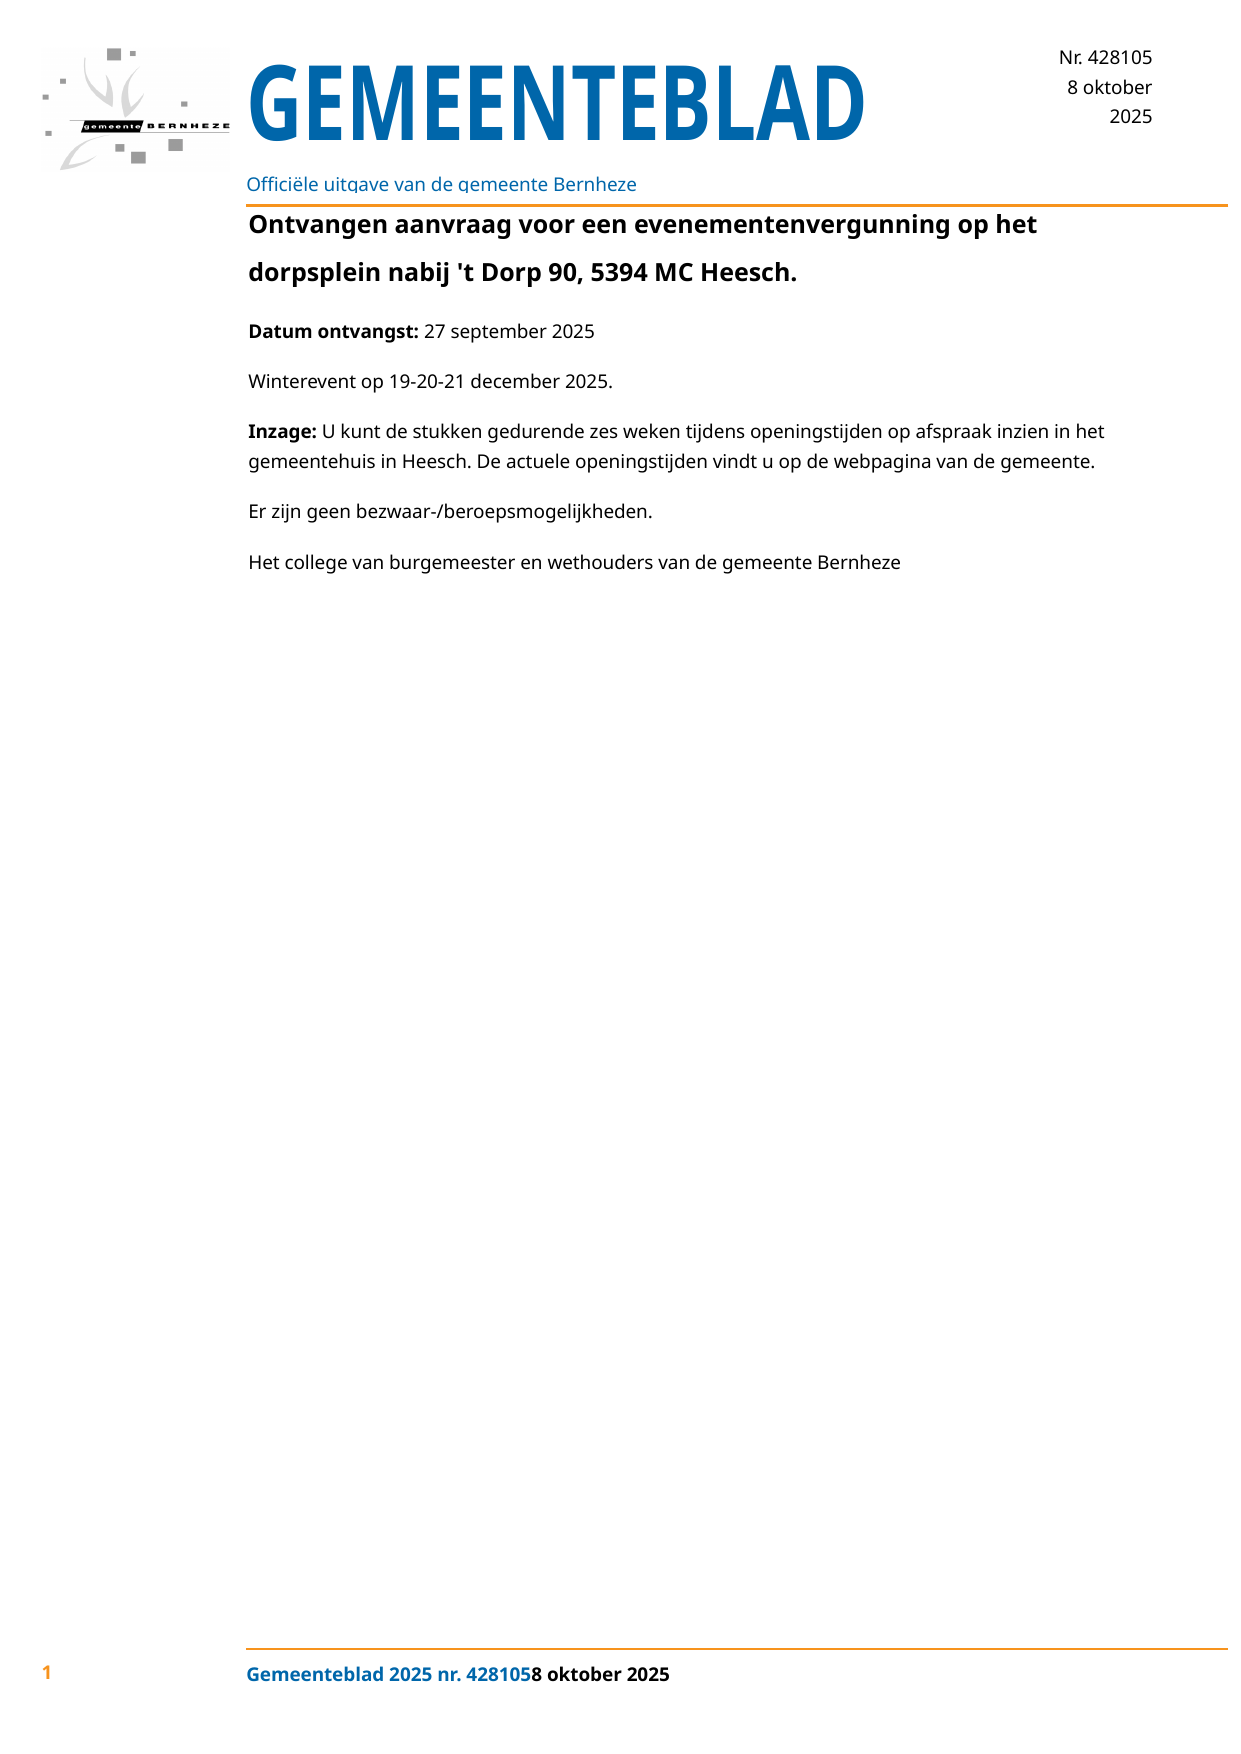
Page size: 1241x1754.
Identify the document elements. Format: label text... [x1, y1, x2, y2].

text Datum ontvangst: 27 september 2025 [248, 318, 1152, 344]
text Het college van burgemeester en wethouders van de gemeente Bernheze [248, 549, 1152, 575]
text Er zijn geen bezwaar-/beroepsmogelijkheden. [248, 499, 1152, 524]
text Ontvangen aanvraag voor een evenementenvergunning op het dorpsplein nabij 't Dorp 90, 5394 MC Heesch. [248, 207, 1152, 288]
picture [41, 47, 231, 172]
text Winterevent op 19-20-21 december 2025. [248, 368, 1152, 394]
text Inzage: U kunt de stukken gedurende zes weken tijdens openingstijden op afspraak inzien in het gemeentehuis in Heesch. De actuele openingstijden vindt u op de webpagina van de gemeente. [248, 419, 1152, 474]
